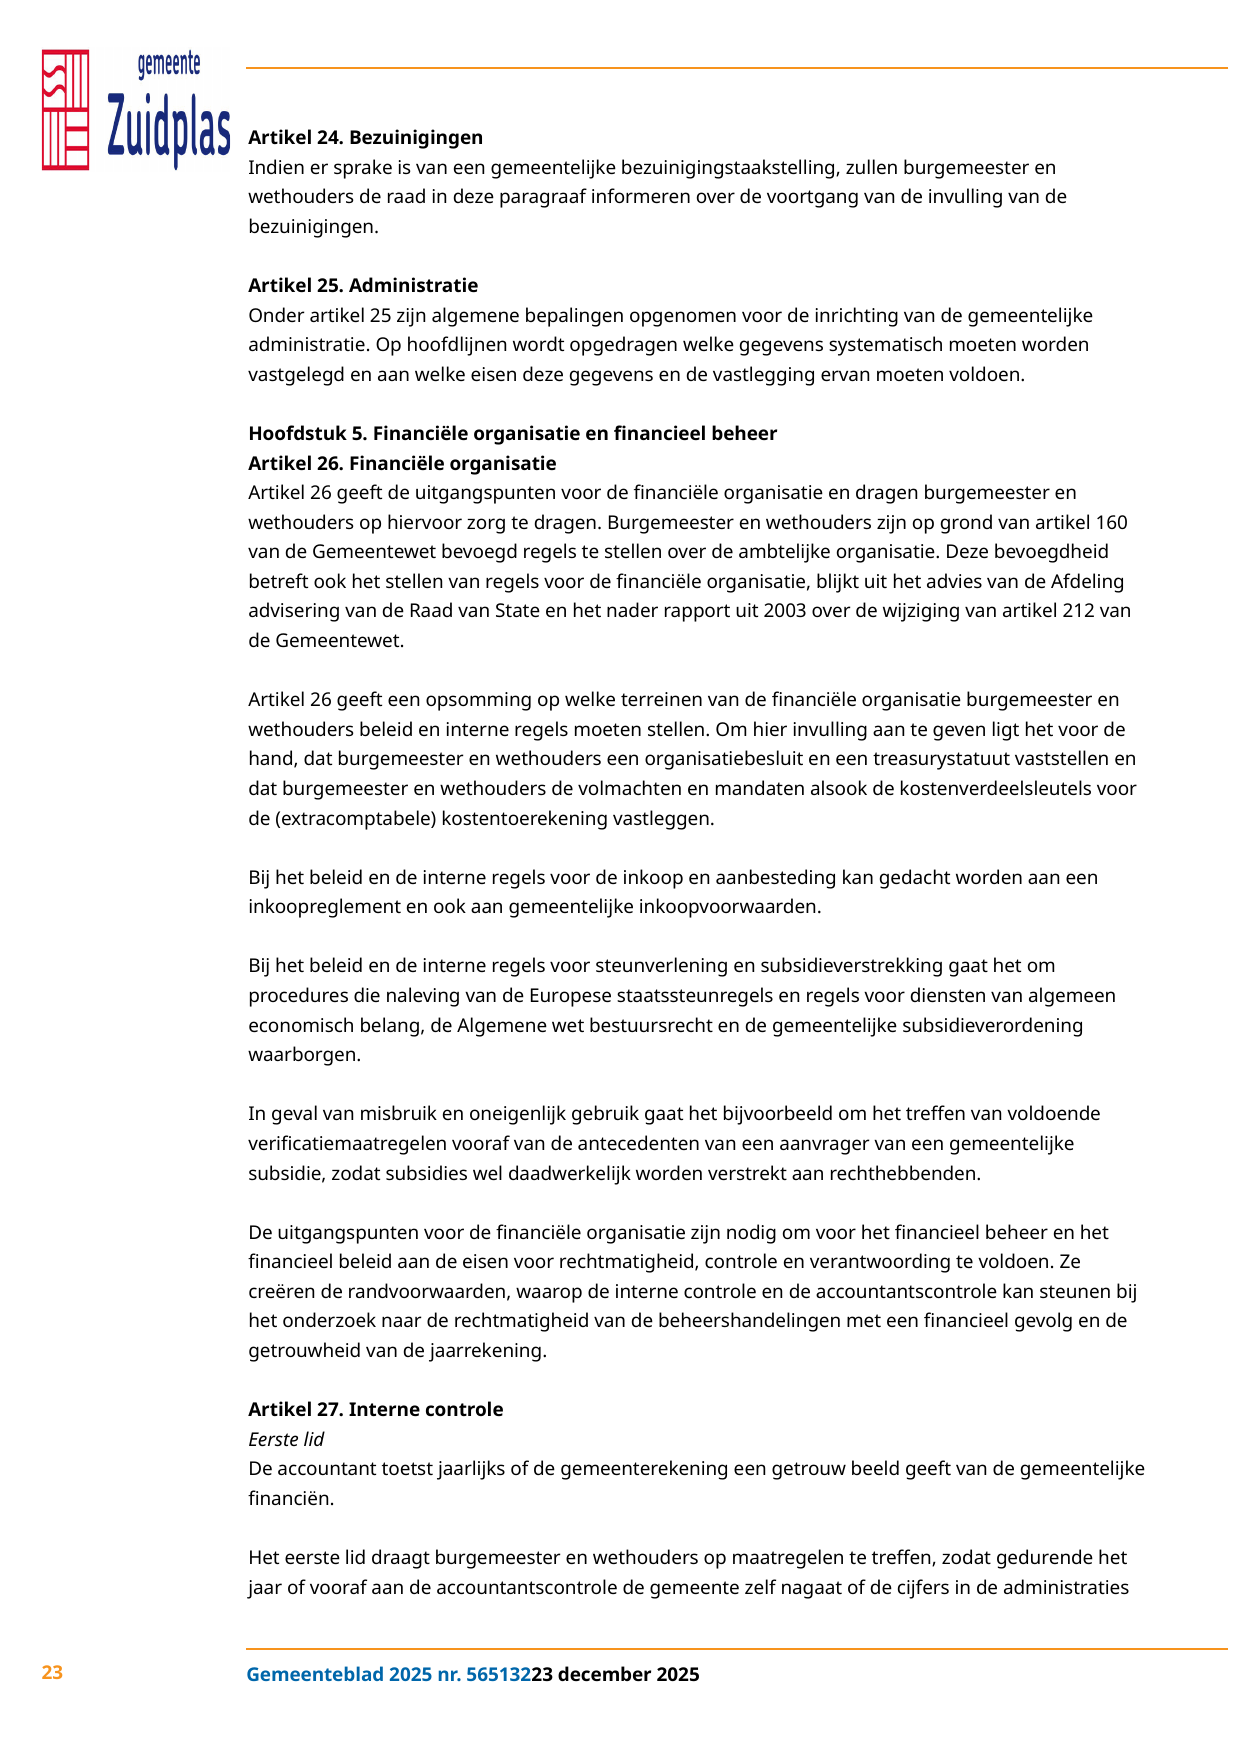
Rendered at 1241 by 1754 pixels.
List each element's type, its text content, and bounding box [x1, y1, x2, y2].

text Bij het beleid en de interne regels voor steunverlening en subsidieverstrekking gaat het om procedures die naleving van de Europese staatssteunregels en regels voor diensten van algemeen economisch belang, de Algemene wet bestuursrecht en de gemeentelijke subsidieverordening waarborgen. [248, 953, 1152, 1067]
text Artikel 27. Interne controle [248, 1396, 1152, 1422]
text Artikel 24. Bezuinigingen [248, 124, 1152, 150]
text Het eerste lid draagt burgemeester en wethouders op maatregelen te treffen, zodat gedurende het jaar of vooraf aan de accountantscontrole de gemeente zelf nagaat of de cijfers in de administraties [248, 1544, 1152, 1600]
text Artikel 26. Financiële organisatie [248, 450, 1152, 476]
text Bij het beleid en de interne regels voor de inkoop en aanbesteding kan gedacht worden aan een inkoopreglement en ook aan gemeentelijke inkoopvoorwaarden. [248, 864, 1152, 919]
text Onder artikel 25 zijn algemene bepalingen opgenomen voor de inrichting van de gemeentelijke administratie. Op hoofdlijnen wordt opgedragen welke gegevens systematisch moeten worden vastgelegd en aan welke eisen deze gegevens en de vastlegging ervan moeten voldoen. [248, 302, 1152, 387]
text Artikel 26 geeft een opsomming op welke terreinen van de financiële organisatie burgemeester en wethouders beleid en interne regels moeten stellen. Om hier invulling aan te geven ligt het voor de hand, dat burgemeester en wethouders een organisatiebesluit en een treasurystatuut vaststellen en dat burgemeester en wethouders de volmachten en mandaten alsook de kostenverdeelsleutels voor de (extracomptabele) kostentoerekening vastleggen. [248, 686, 1152, 831]
text De accountant toetst jaarlijks of de gemeenterekening een getrouw beeld geeft van de gemeentelijke financiën. [248, 1456, 1152, 1511]
text Eerste lid [248, 1426, 1152, 1452]
text In geval van misbruik en oneigenlijk gebruik gaat het bijvoorbeeld om het treffen van voldoende verificatiemaatregelen vooraf van de antecedenten van een aanvrager van een gemeentelijke subsidie, zodat subsidies wel daadwerkelijk worden verstrekt aan rechthebbenden. [248, 1101, 1152, 1186]
text Artikel 25. Administratie [248, 272, 1152, 298]
text Indien er sprake is van een gemeentelijke bezuinigingstaakstelling, zullen burgemeester en wethouders de raad in deze paragraaf informeren over de voortgang van de invulling van de bezuinigingen. [248, 154, 1152, 239]
picture [41, 47, 231, 172]
text De uitgangspunten voor de financiële organisatie zijn nodig om voor het financieel beheer en het financieel beleid aan de eisen voor rechtmatigheid, controle en verantwoording te voldoen. Ze creëren de randvoorwaarden, waarop de interne controle en de accountantscontrole kan steunen bij het onderzoek naar de rechtmatigheid van de beheershandelingen met een financieel gevolg en de getrouwheid van de jaarrekening. [248, 1219, 1152, 1363]
text Artikel 26 geeft de uitgangspunten voor de financiële organisatie en dragen burgemeester en wethouders op hiervoor zorg te dragen. Burgemeester en wethouders zijn op grond van artikel 160 van de Gemeentewet bevoegd regels te stellen over de ambtelijke organisatie. Deze bevoegdheid betreft ook het stellen van regels voor de financiële organisatie, blijkt uit het advies van de Afdeling advisering van de Raad van State en het nader rapport uit 2003 over de wijziging van artikel 212 van de Gemeentewet. [248, 479, 1152, 653]
text Hoofdstuk 5. Financiële organisatie en financieel beheer [248, 420, 1152, 446]
